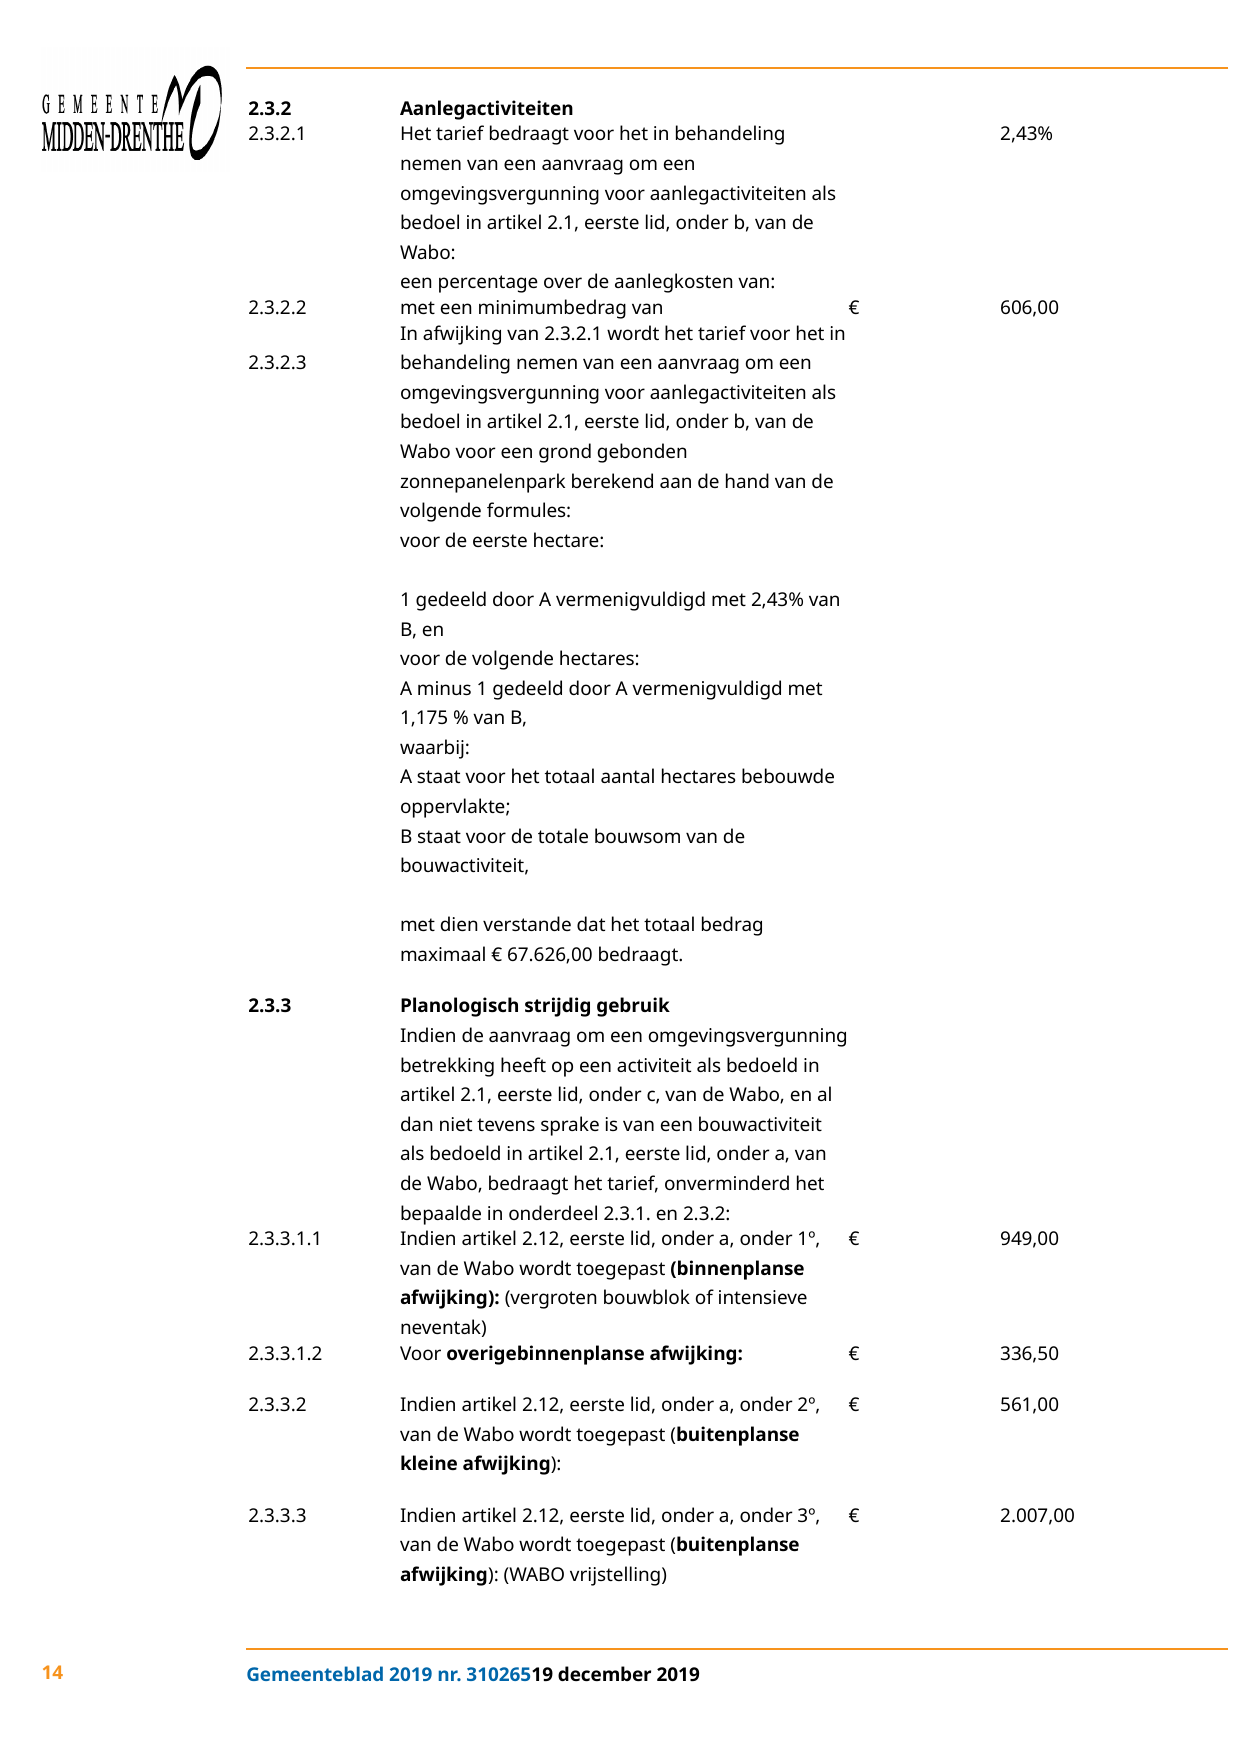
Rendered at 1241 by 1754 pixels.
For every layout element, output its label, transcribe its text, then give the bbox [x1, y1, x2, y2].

table_cell 2.3.3.1.1 [248, 1225, 400, 1340]
table_cell 2.007,00 [1000, 1502, 1152, 1587]
table_cell [1000, 1476, 1152, 1502]
table_cell In afwijking van 2.3.2.1 wordt het tarief voor het in behandeling nemen van een aanvraag om een omgevingsvergunning voor aanlegactiviteiten als bedoel in artikel 2.1, eerste lid, onder b, van de Wabo voor een grond gebonden zonnepanelenpark berekend aan de hand van de volgende formules: voor de eerste hectare: 1 gedeeld door A vermenigvuldigd met 2,43% van B, en voor de volgende hectares: A minus 1 gedeeld door A vermenigvuldigd met 1,175 % van B, waarbij: A staat voor het totaal aantal hectares bebouwde oppervlakte; B staat voor de totale bouwsom van de bouwactiviteit, met dien verstande dat het totaal bedrag maximaal € 67.626,00 bedraagt. [400, 320, 848, 967]
table_cell 2.3.3.2 [248, 1391, 400, 1476]
table_header 2.3.2 [248, 95, 400, 121]
table_cell [848, 1476, 1000, 1502]
table_cell 2.3.3.1.2 [248, 1340, 400, 1366]
table_cell 2.3.2.2 [248, 294, 400, 320]
table_cell € [848, 1391, 1000, 1476]
table_cell Het tarief bedraagt voor het in behandeling nemen van een aanvraag om een omgevingsvergunning voor aanlegactiviteiten als bedoel in artikel 2.1, eerste lid, onder b, van de Wabo: een percentage over de aanlegkosten van: [400, 121, 848, 294]
table_cell € [848, 294, 1000, 320]
table_cell Planologisch strijdig gebruik Indien de aanvraag om een omgevingsvergunning betrekking heeft op een activiteit als bedoeld in artikel 2.1, eerste lid, onder c, van de Wabo, en al dan niet tevens sprake is van een bouwactiviteit als bedoeld in artikel 2.1, eerste lid, onder a, van de Wabo, bedraagt het tarief, onverminderd het bepaalde in onderdeel 2.3.1. en 2.3.2: [400, 993, 848, 1225]
table_cell Indien artikel 2.12, eerste lid, onder a, onder 1º, van de Wabo wordt toegepast (binnenplanse afwijking): (vergroten bouwblok of intensieve neventak) [400, 1225, 848, 1340]
table_cell [848, 993, 1000, 1225]
table_cell [848, 967, 1000, 993]
table_cell [248, 1476, 400, 1502]
picture [41, 47, 231, 172]
table_cell [400, 1476, 848, 1502]
table_header [848, 95, 1000, 121]
table_cell Indien artikel 2.12, eerste lid, onder a, onder 3º, van de Wabo wordt toegepast (buitenplanse afwijking): (WABO vrijstelling) [400, 1502, 848, 1587]
table_cell € [848, 1502, 1000, 1587]
table_cell 606,00 [1000, 294, 1152, 320]
table_cell [1000, 320, 1152, 967]
table_cell [248, 967, 400, 993]
table_cell [248, 1366, 400, 1391]
table_cell [400, 1366, 848, 1391]
table_cell Voor overigebinnenplanse afwijking: [400, 1340, 848, 1366]
table_cell 2.3.2.3 [248, 320, 400, 967]
table_header [1000, 95, 1152, 121]
table_cell 949,00 [1000, 1225, 1152, 1340]
table_cell 2,43% [1000, 121, 1152, 294]
table_cell 336,50 [1000, 1340, 1152, 1366]
table_cell [848, 320, 1000, 967]
table_cell [400, 967, 848, 993]
table_cell 2.3.3 [248, 993, 400, 1225]
table_cell 2.3.3.3 [248, 1502, 400, 1587]
table_cell € [848, 1340, 1000, 1366]
table_cell [1000, 993, 1152, 1225]
table_cell met een minimumbedrag van [400, 294, 848, 320]
table_header Aanlegactiviteiten [400, 95, 848, 121]
table_cell [848, 121, 1000, 294]
table_cell [848, 1366, 1000, 1391]
table_cell [1000, 1366, 1152, 1391]
table_cell 561,00 [1000, 1391, 1152, 1476]
table_cell Indien artikel 2.12, eerste lid, onder a, onder 2º, van de Wabo wordt toegepast (buitenplanse kleine afwijking): [400, 1391, 848, 1476]
table_cell € [848, 1225, 1000, 1340]
table_cell [1000, 967, 1152, 993]
table_cell 2.3.2.1 [248, 121, 400, 294]
